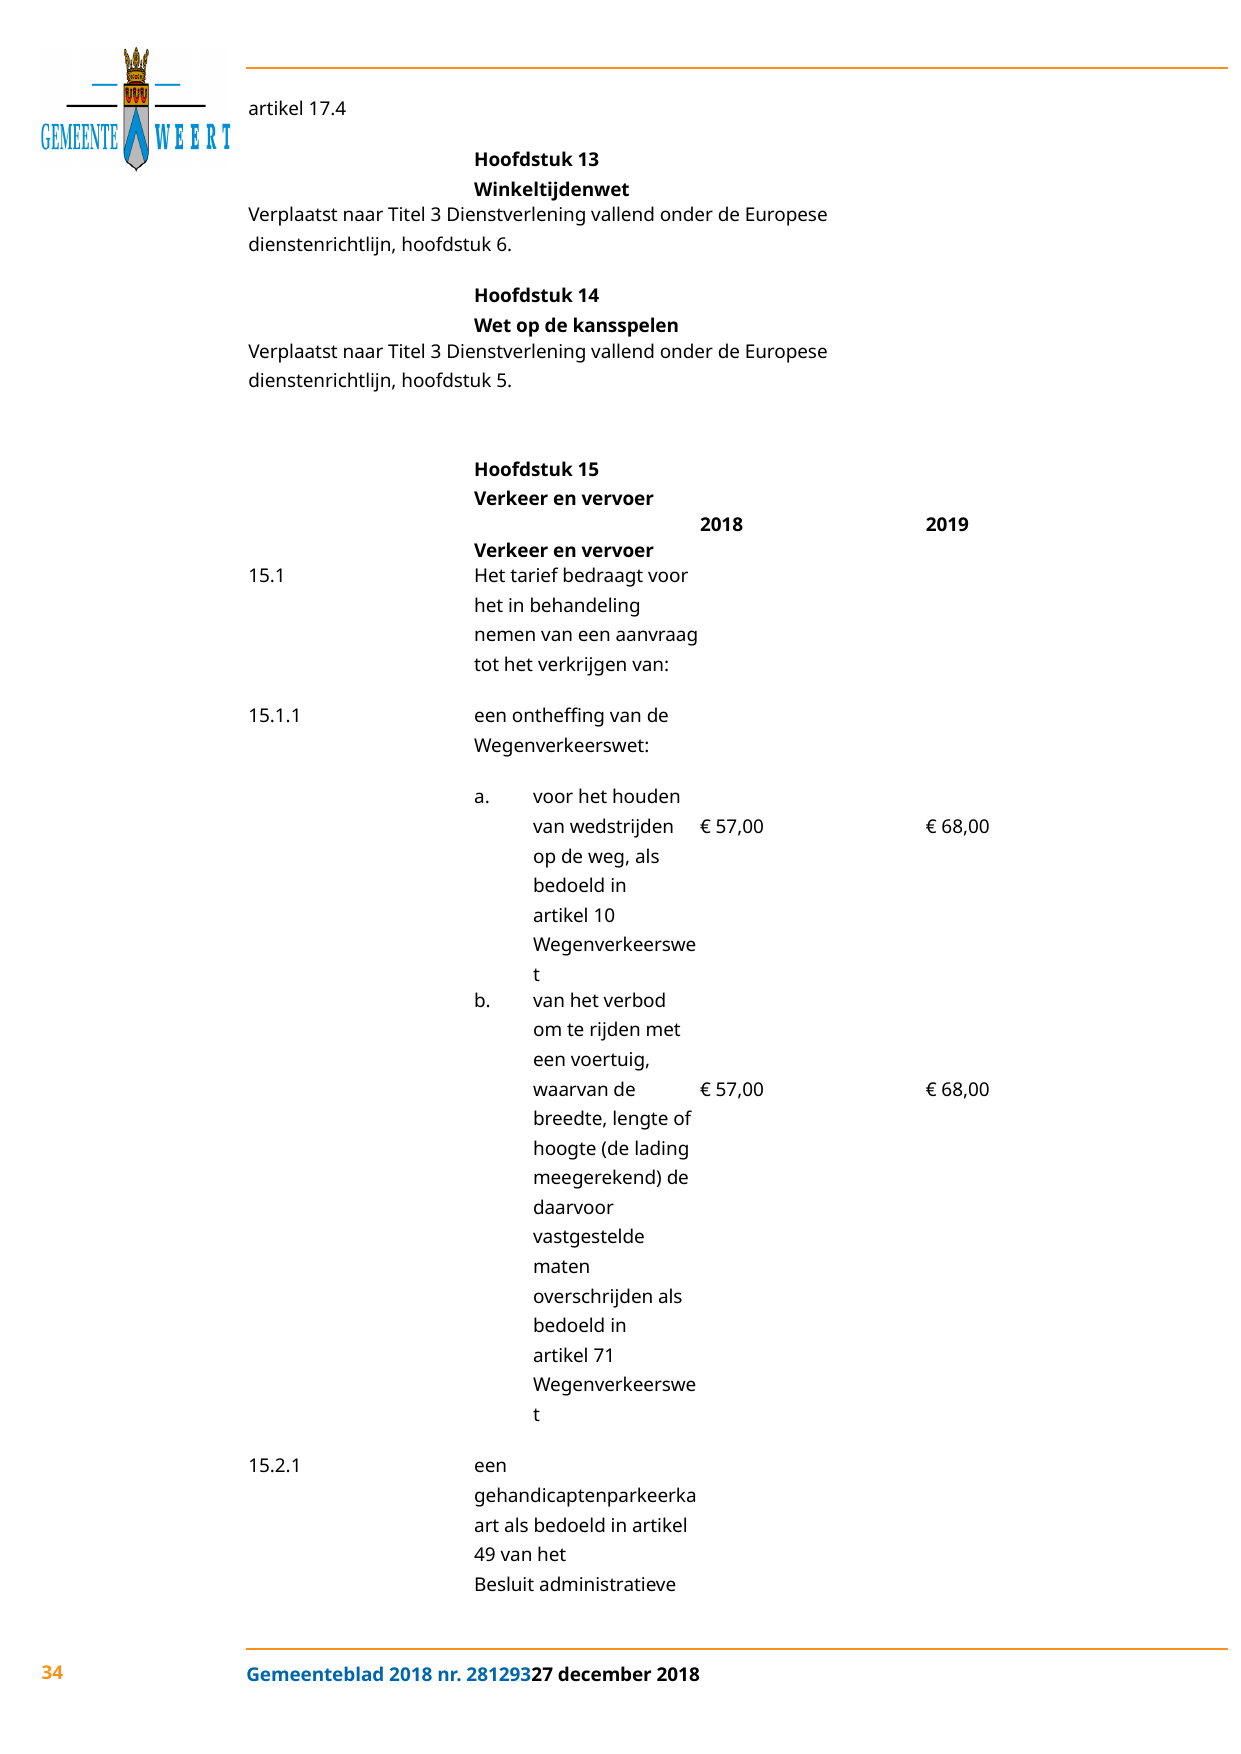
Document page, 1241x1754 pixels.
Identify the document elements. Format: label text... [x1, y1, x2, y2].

table_cell [248, 987, 474, 1427]
table_cell [926, 257, 1152, 283]
table_cell [926, 146, 1152, 202]
table_cell [926, 121, 1152, 146]
table_cell [248, 257, 474, 283]
table_cell [248, 283, 474, 338]
table_header Hoofdstuk 15 Verkeer en vervoer [474, 456, 700, 511]
table_cell 15.1 [248, 563, 474, 677]
table_header [248, 456, 474, 511]
table_cell [474, 511, 700, 537]
table_cell Hoofdstuk 14 Wet op de kansspelen [474, 283, 700, 338]
table_cell [926, 677, 1152, 703]
table_cell Het tarief bedraagt voor het in behandeling nemen van een aanvraag tot het verkrijgen van: [474, 563, 700, 677]
table_cell [700, 537, 926, 562]
table_cell [248, 537, 474, 562]
table_cell [474, 257, 700, 283]
table_cell [700, 1453, 926, 1597]
table_cell Verplaatst naar Titel 3 Dienstverlening vallend onder de Europese dienstenrichtlijn, hoofdstuk 5. [248, 338, 926, 393]
table_cell [700, 283, 926, 338]
table_cell [926, 758, 1152, 784]
table_cell [700, 1427, 926, 1453]
table_cell 2019 [926, 511, 1152, 537]
table_cell van het verbod om te rijden met een voertuig, waarvan de breedte, lengte of hoogte (de lading meegerekend) de daarvoor vastgestelde maten overschrijden als bedoeld in artikel 71 Wegenverkeerswet [474, 987, 700, 1427]
table_cell € 57,00 [700, 987, 926, 1427]
table_cell [248, 677, 474, 703]
table_cell [474, 677, 700, 703]
table_cell [926, 1427, 1152, 1453]
table_cell € 68,00 [926, 987, 1152, 1427]
table_cell [248, 146, 474, 202]
table_cell [926, 283, 1152, 338]
table_cell [248, 121, 474, 146]
table_cell [926, 563, 1152, 677]
table_cell voor het houden van wedstrijden op de weg, als bedoeld in artikel 10 Wegenverkeerswet [474, 784, 700, 987]
table_cell [700, 758, 926, 784]
table_cell Verplaatst naar Titel 3 Dienstverlening vallend onder de Europese dienstenrichtlijn, hoofdstuk 6. [248, 202, 926, 257]
table_header [926, 456, 1152, 511]
table_cell [926, 202, 1152, 257]
table_cell [926, 338, 1152, 393]
table_cell [926, 1453, 1152, 1597]
table_cell Verkeer en vervoer [474, 537, 700, 562]
table_cell [700, 703, 926, 758]
table_cell [700, 146, 926, 202]
table_cell [474, 121, 700, 146]
table_cell [248, 758, 474, 784]
table_cell € 57,00 [700, 784, 926, 987]
table_cell [926, 95, 1152, 121]
table_cell [700, 121, 926, 146]
table_cell 15.2.1 [248, 1453, 474, 1597]
table_cell [926, 537, 1152, 562]
table_cell 15.1.1 [248, 703, 474, 758]
table_cell 2018 [700, 511, 926, 537]
table_cell een ontheffing van de Wegenverkeerswet: [474, 703, 700, 758]
table_cell [926, 703, 1152, 758]
picture [41, 47, 231, 172]
table_header [700, 456, 926, 511]
table_cell [474, 1427, 700, 1453]
table_cell [248, 511, 474, 537]
table_cell [700, 677, 926, 703]
table_cell € 68,00 [926, 784, 1152, 987]
table_cell artikel 17.4 [248, 95, 926, 121]
table_cell [474, 758, 700, 784]
table_cell [248, 1427, 474, 1453]
table_cell [248, 784, 474, 987]
table_cell [700, 257, 926, 283]
table_cell Hoofdstuk 13 Winkeltijdenwet [474, 146, 700, 202]
table_cell een gehandicaptenparkeerkaart als bedoeld in artikel 49 van het Besluit administratieve [474, 1453, 700, 1597]
table_cell [700, 563, 926, 677]
